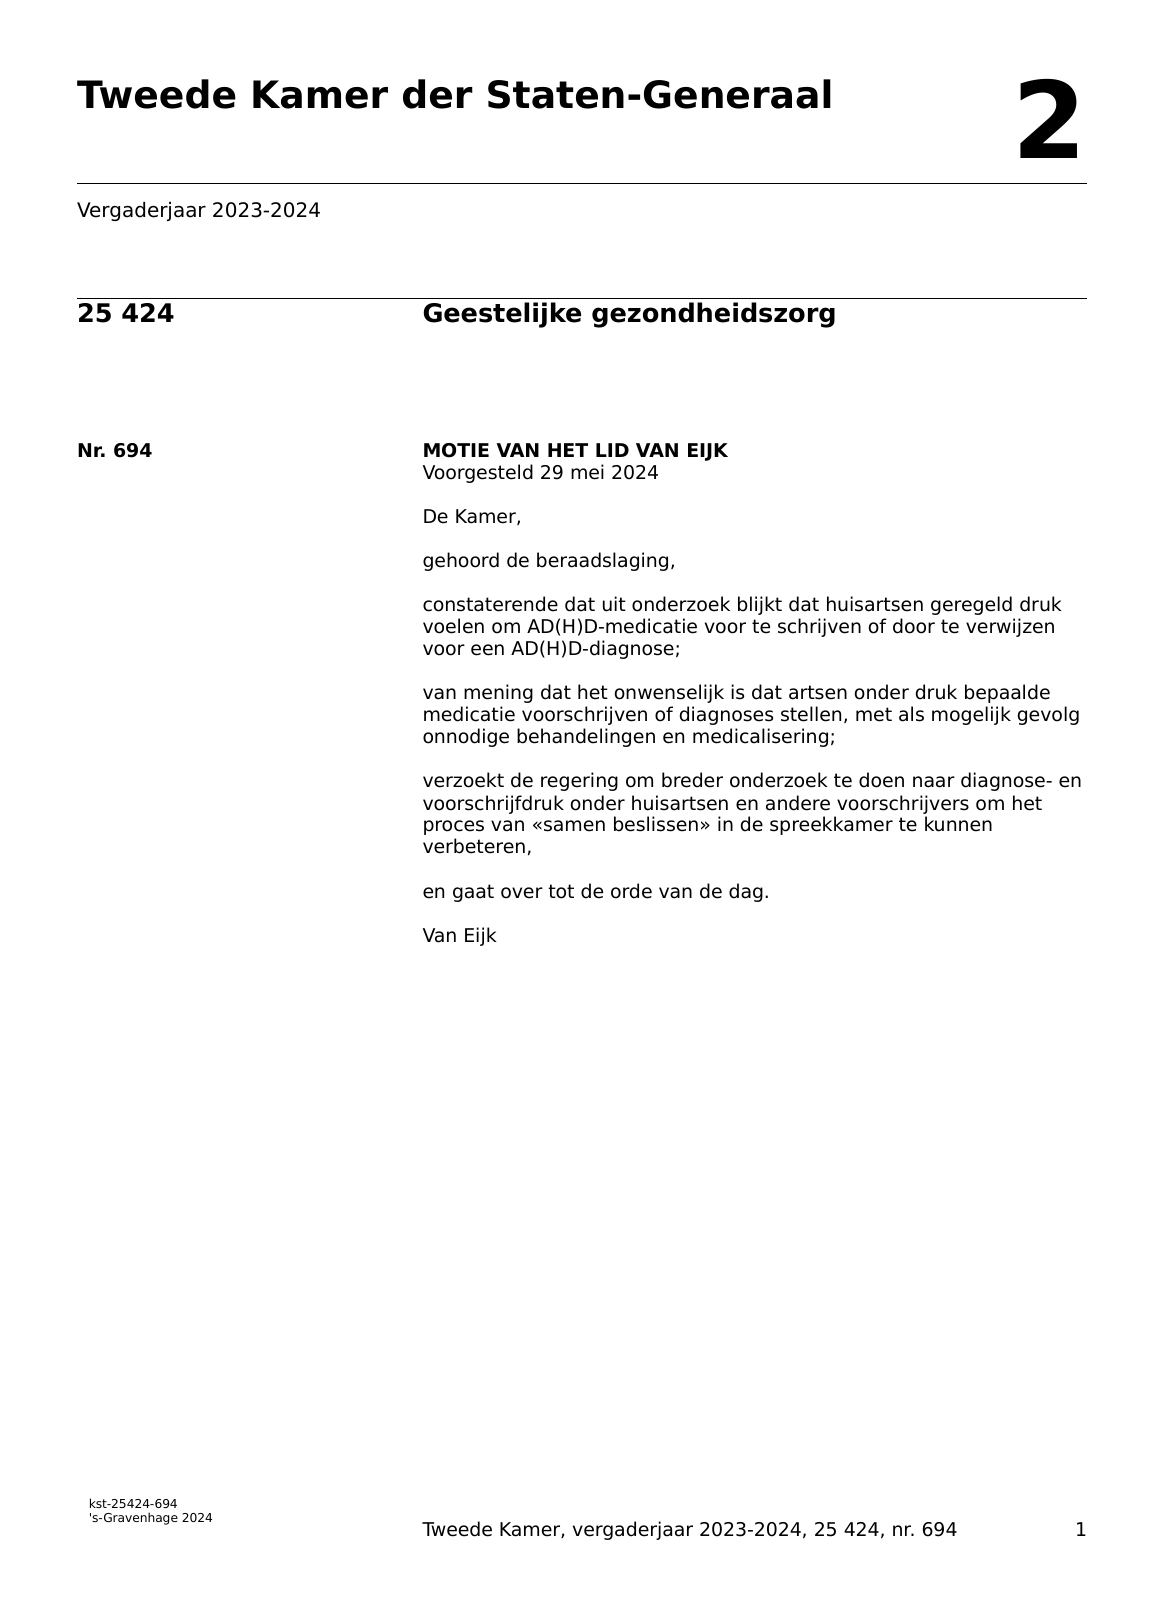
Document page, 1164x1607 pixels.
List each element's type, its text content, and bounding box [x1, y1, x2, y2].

table_header Tweede Kamer der Staten-Generaal [77, 59, 886, 183]
text kst-25424-694 [88, 1497, 323, 1511]
text De Kamer, [422, 506, 1087, 528]
text gehoord de beraadslaging, [422, 550, 1087, 572]
text Van Eijk [422, 925, 1087, 947]
subtitle Nr. 694 MOTIE VAN HET LID VAN EIJK [77, 440, 1087, 462]
text van mening dat het onwenselijk is dat artsen onder druk bepaalde medicatie voorschrijven of diagnoses stellen, met als mogelijk gevolg onnodige behandelingen en medicalisering; [422, 682, 1087, 748]
subtitle 25 424 Geestelijke gezondheidszorg [77, 299, 1087, 329]
table_header 2 [886, 59, 1087, 183]
text Voorgesteld 29 mei 2024 [422, 462, 1087, 484]
text constaterende dat uit onderzoek blijkt dat huisartsen geregeld druk voelen om AD(H)D-medicatie voor te schrijven of door te verwijzen voor een AD(H)D-diagnose; [422, 594, 1087, 660]
text 's-Gravenhage 2024 [88, 1511, 323, 1525]
text en gaat over tot de orde van de dag. [422, 881, 1087, 902]
text verzoekt de regering om breder onderzoek te doen naar diagnose- en voorschrijfdruk onder huisartsen en andere voorschrijvers om het proces van «samen beslissen» in de spreekkamer te kunnen verbeteren, [422, 770, 1087, 858]
table_cell Vergaderjaar 2023-2024 [77, 184, 1087, 298]
